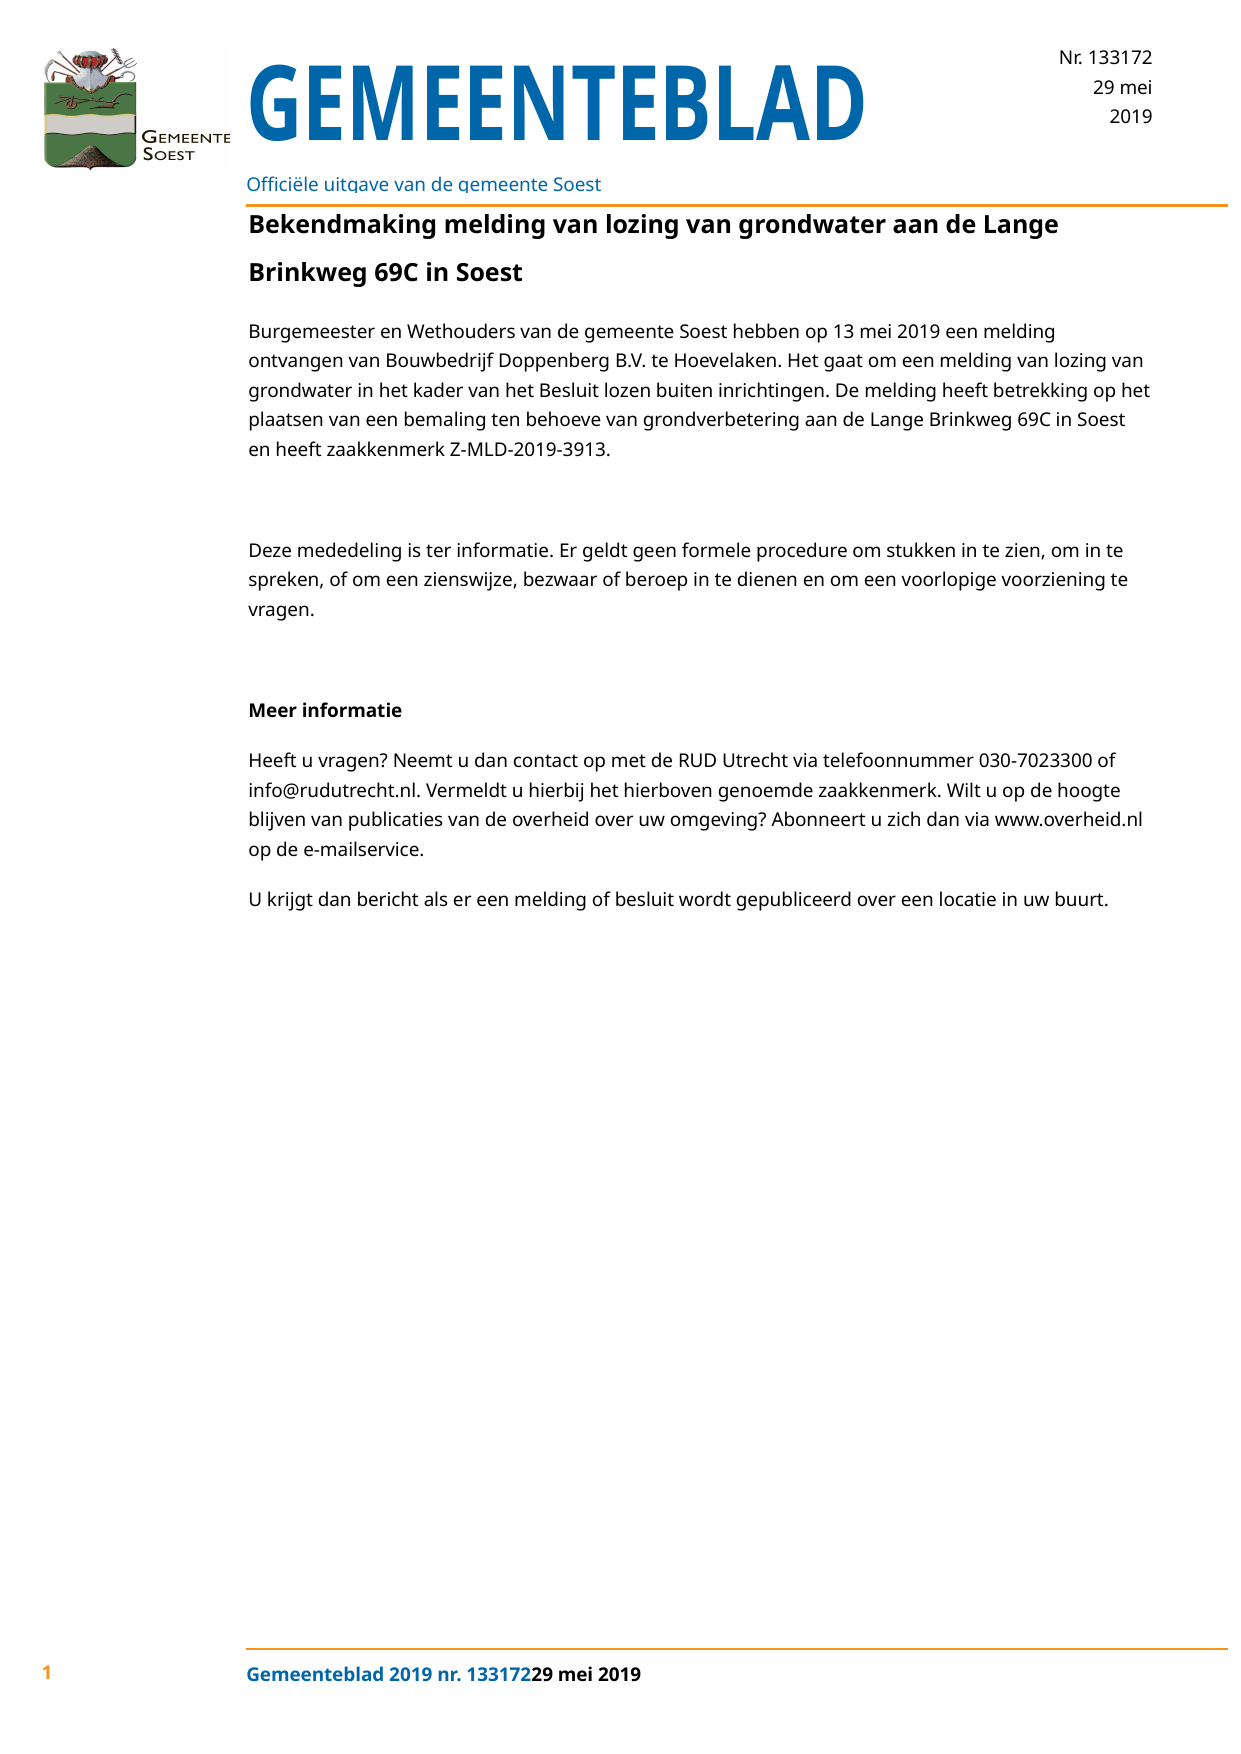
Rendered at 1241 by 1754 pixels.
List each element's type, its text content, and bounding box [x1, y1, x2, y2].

text Burgemeester en Wethouders van de gemeente Soest hebben op 13 mei 2019 een melding ontvangen van Bouwbedrijf Doppenberg B.V. te Hoevelaken. Het gaat om een melding van lozing van grondwater in het kader van het Besluit lozen buiten inrichtingen. De melding heeft betrekking op het plaatsen van een bemaling ten behoeve van grondverbetering aan de Lange Brinkweg 69C in Soest en heeft zaakkenmerk Z-MLD-2019-3913. [248, 318, 1152, 462]
text Deze mededeling is ter informatie. Er geldt geen formele procedure om stukken in te zien, om in te spreken, of om een zienswijze, bezwaar of beroep in te dienen en om een voorlopige voorziening te vragen. [248, 537, 1152, 622]
text U krijgt dan bericht als er een melding of besluit wordt gepubliceerd over een locatie in uw buurt. [248, 887, 1152, 912]
text Heeft u vragen? Neemt u dan contact op met de RUD Utrecht via telefoonnummer 030-7023300 of info@rudutrecht.nl. Vermeldt u hierbij het hierboven genoemde zaakkenmerk. Wilt u op de hoogte blijven van publicaties van de overheid over uw omgeving? Abonneert u zich dan via www.overheid.nl op de e-mailservice. [248, 747, 1152, 862]
text Bekendmaking melding van lozing van grondwater aan de Lange Brinkweg 69C in Soest [248, 207, 1152, 288]
text Meer informatie [248, 697, 1152, 723]
picture [41, 47, 231, 172]
